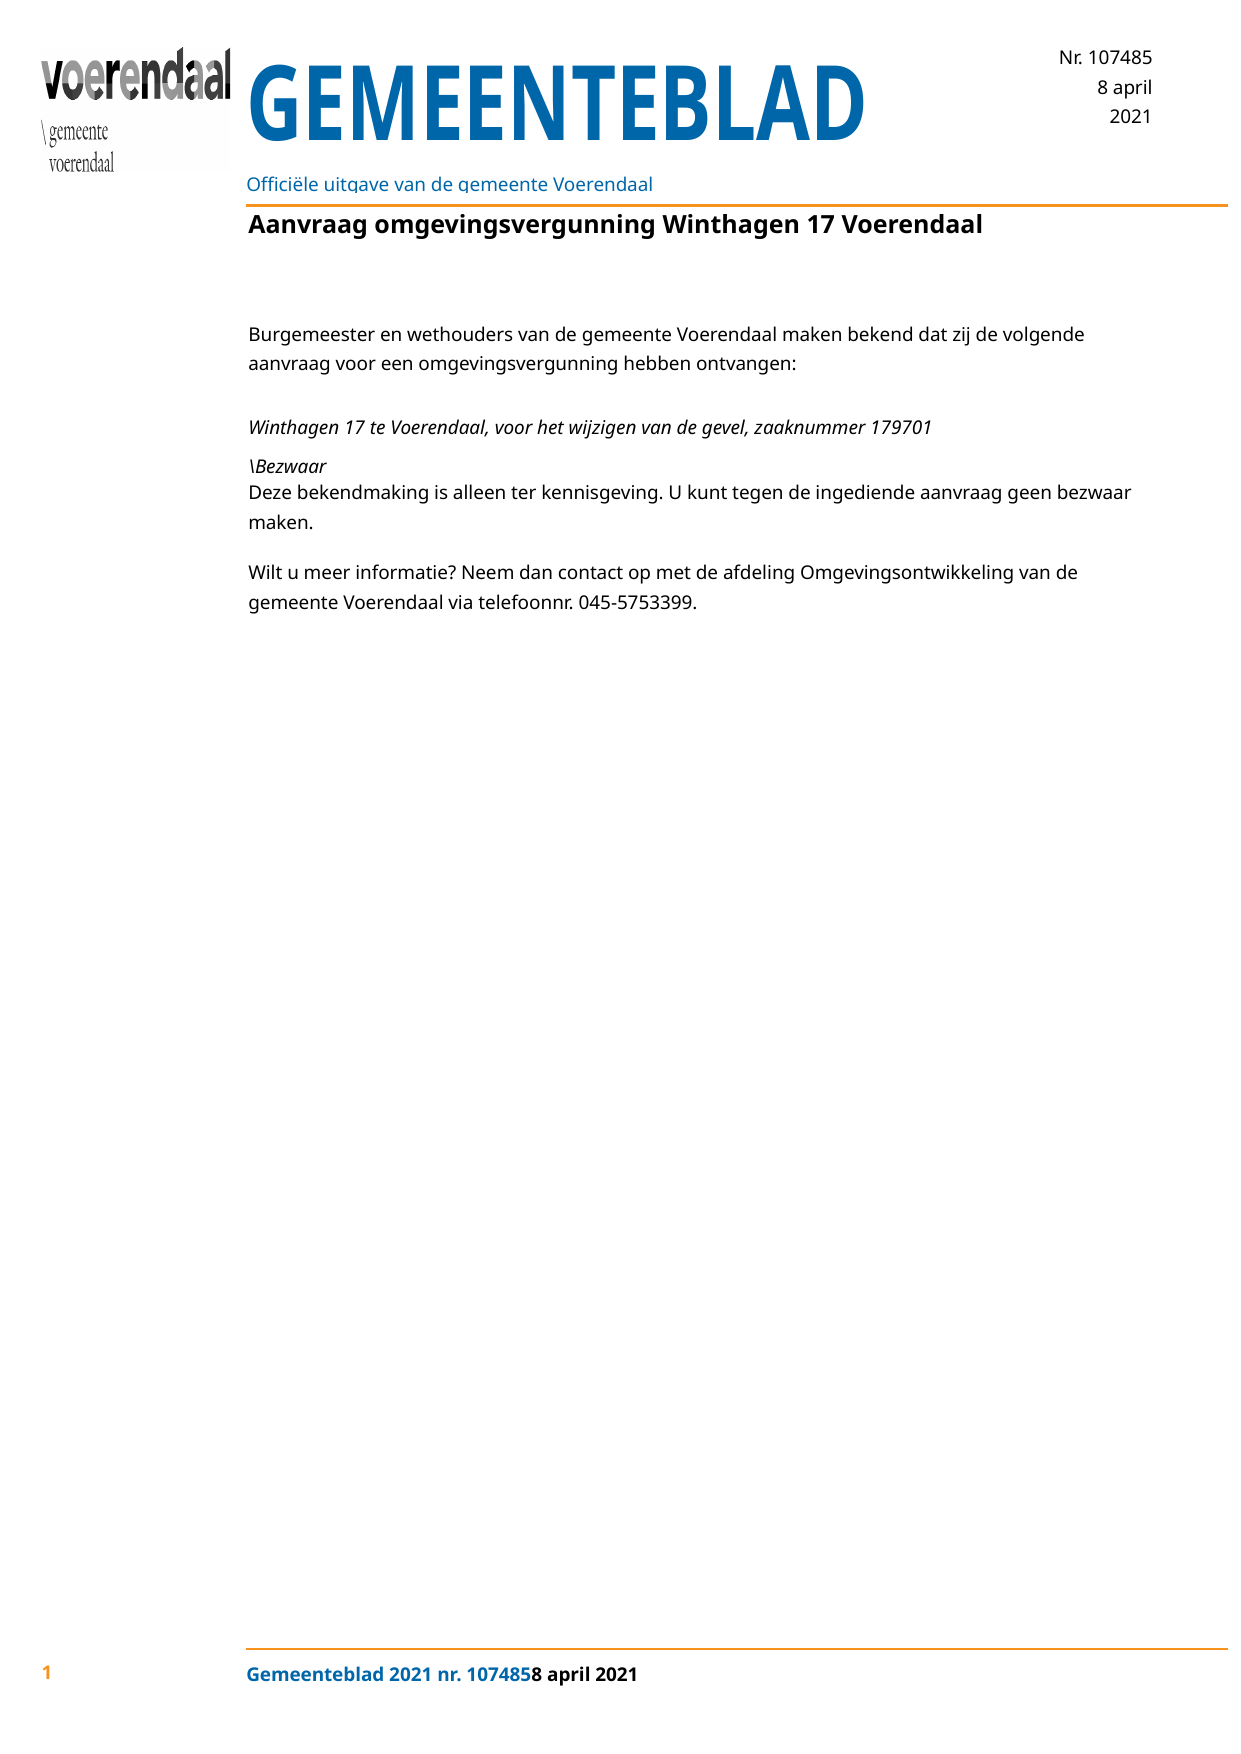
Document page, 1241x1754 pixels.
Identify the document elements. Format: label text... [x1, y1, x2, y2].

picture [41, 47, 231, 172]
text Wilt u meer informatie? Neem dan contact op met de afdeling Omgevingsontwikkeling van de gemeente Voerendaal via telefoonnr. 045-5753399. [248, 559, 1152, 614]
text Burgemeester en wethouders van de gemeente Voerendaal maken bekend dat zij de volgende aanvraag voor een omgevingsvergunning hebben ontvangen: [248, 321, 1152, 376]
text Aanvraag omgevingsvergunning Winthagen 17 Voerendaal [248, 207, 1152, 241]
text Winthagen 17 te Voerendaal, voor het wijzigen van de gevel, zaaknummer 179701 [248, 414, 1152, 440]
text \Bezwaar [248, 453, 1152, 479]
text Deze bekendmaking is alleen ter kennisgeving. U kunt tegen de ingediende aanvraag geen bezwaar maken. [248, 479, 1152, 534]
